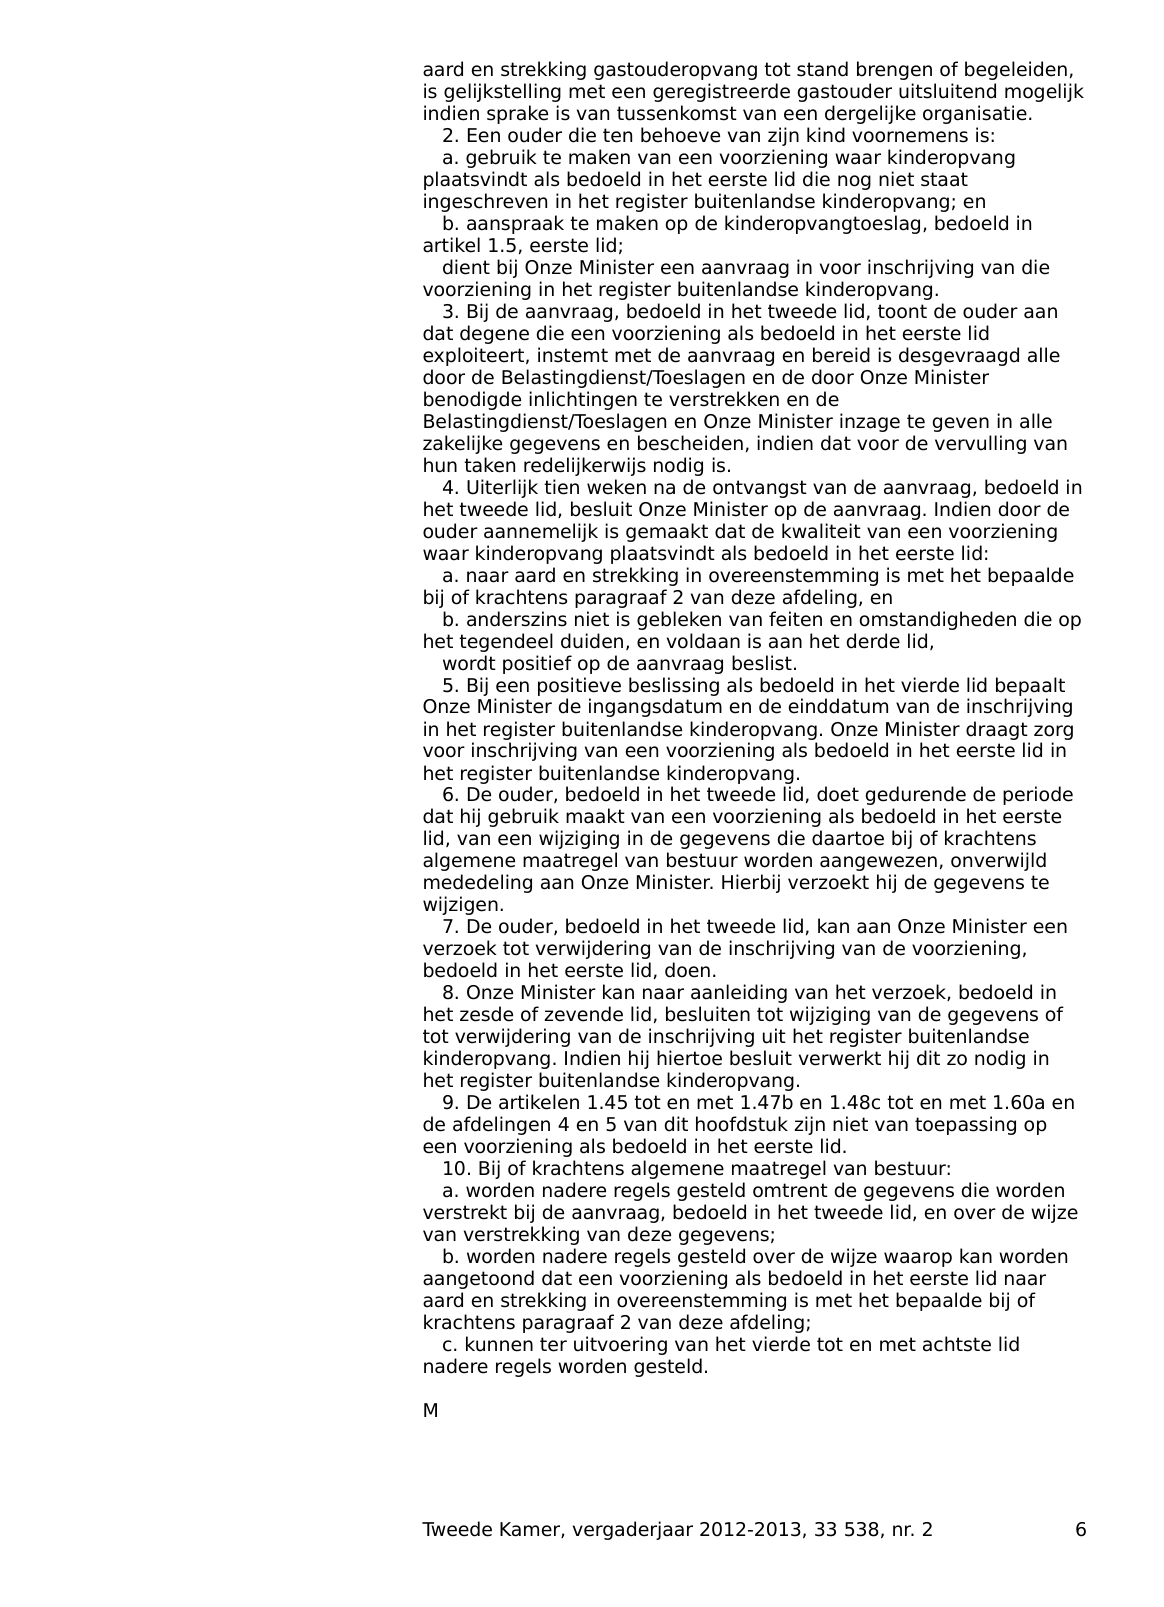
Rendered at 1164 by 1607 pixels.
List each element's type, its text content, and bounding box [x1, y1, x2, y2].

text 6. De ouder, bedoeld in het tweede lid, doet gedurende de periode dat hij gebruik maakt van een voorziening als bedoeld in het eerste lid, van een wijziging in de gegevens die daartoe bij of krachtens algemene maatregel van bestuur worden aangewezen, onverwijld mededeling aan Onze Minister. Hierbij verzoekt hij de gegevens te wijzigen. [422, 784, 1087, 916]
text 2. Een ouder die ten behoeve van zijn kind voornemens is: [422, 125, 1087, 147]
text a. gebruik te maken van een voorziening waar kinderopvang plaatsvindt als bedoeld in het eerste lid die nog niet staat ingeschreven in het register buitenlandse kinderopvang; en [422, 147, 1087, 213]
text b. worden nadere regels gesteld over de wijze waarop kan worden aangetoond dat een voorziening als bedoeld in het eerste lid naar aard en strekking in overeenstemming is met het bepaalde bij of krachtens paragraaf 2 van deze afdeling; [422, 1246, 1087, 1334]
text wordt positief op de aanvraag beslist. [422, 652, 1087, 674]
text a. naar aard en strekking in overeenstemming is met het bepaalde bij of krachtens paragraaf 2 van deze afdeling, en [422, 564, 1087, 608]
text a. worden nadere regels gesteld omtrent de gegevens die worden verstrekt bij de aanvraag, bedoeld in het tweede lid, en over de wijze van verstrekking van deze gegevens; [422, 1180, 1087, 1246]
text aard en strekking gastouderopvang tot stand brengen of begeleiden, is gelijkstelling met een geregistreerde gastouder uitsluitend mogelijk indien sprake is van tussenkomst van een dergelijke organisatie. [422, 59, 1087, 125]
text 9. De artikelen 1.45 tot en met 1.47b en 1.48c tot en met 1.60a en de afdelingen 4 en 5 van dit hoofdstuk zijn niet van toepassing op een voorziening als bedoeld in het eerste lid. [422, 1092, 1087, 1158]
text b. aanspraak te maken op de kinderopvangtoeslag, bedoeld in artikel 1.5, eerste lid; [422, 213, 1087, 257]
text M [422, 1400, 1087, 1422]
text 10. Bij of krachtens algemene maatregel van bestuur: [422, 1158, 1087, 1180]
text 3. Bij de aanvraag, bedoeld in het tweede lid, toont de ouder aan dat degene die een voorziening als bedoeld in het eerste lid exploiteert, instemt met de aanvraag en bereid is desgevraagd alle door de Belastingdienst/Toeslagen en de door Onze Minister benodigde inlichtingen te verstrekken en de Belastingdienst/Toeslagen en Onze Minister inzage te geven in alle zakelijke gegevens en bescheiden, indien dat voor de vervulling van hun taken redelijkerwijs nodig is. [422, 301, 1087, 477]
text 8. Onze Minister kan naar aanleiding van het verzoek, bedoeld in het zesde of zevende lid, besluiten tot wijziging van de gegevens of tot verwijdering van de inschrijving uit het register buitenlandse kinderopvang. Indien hij hiertoe besluit verwerkt hij dit zo nodig in het register buitenlandse kinderopvang. [422, 982, 1087, 1092]
text 7. De ouder, bedoeld in het tweede lid, kan aan Onze Minister een verzoek tot verwijdering van de inschrijving van de voorziening, bedoeld in het eerste lid, doen. [422, 916, 1087, 982]
text b. anderszins niet is gebleken van feiten en omstandigheden die op het tegendeel duiden, en voldaan is aan het derde lid, [422, 608, 1087, 652]
text dient bij Onze Minister een aanvraag in voor inschrijving van die voorziening in het register buitenlandse kinderopvang. [422, 257, 1087, 301]
text c. kunnen ter uitvoering van het vierde tot en met achtste lid nadere regels worden gesteld. [422, 1334, 1087, 1378]
text 5. Bij een positieve beslissing als bedoeld in het vierde lid bepaalt Onze Minister de ingangsdatum en de einddatum van de inschrijving in het register buitenlandse kinderopvang. Onze Minister draagt zorg voor inschrijving van een voorziening als bedoeld in het eerste lid in het register buitenlandse kinderopvang. [422, 674, 1087, 784]
text 4. Uiterlijk tien weken na de ontvangst van de aanvraag, bedoeld in het tweede lid, besluit Onze Minister op de aanvraag. Indien door de ouder aannemelijk is gemaakt dat de kwaliteit van een voorziening waar kinderopvang plaatsvindt als bedoeld in het eerste lid: [422, 477, 1087, 564]
